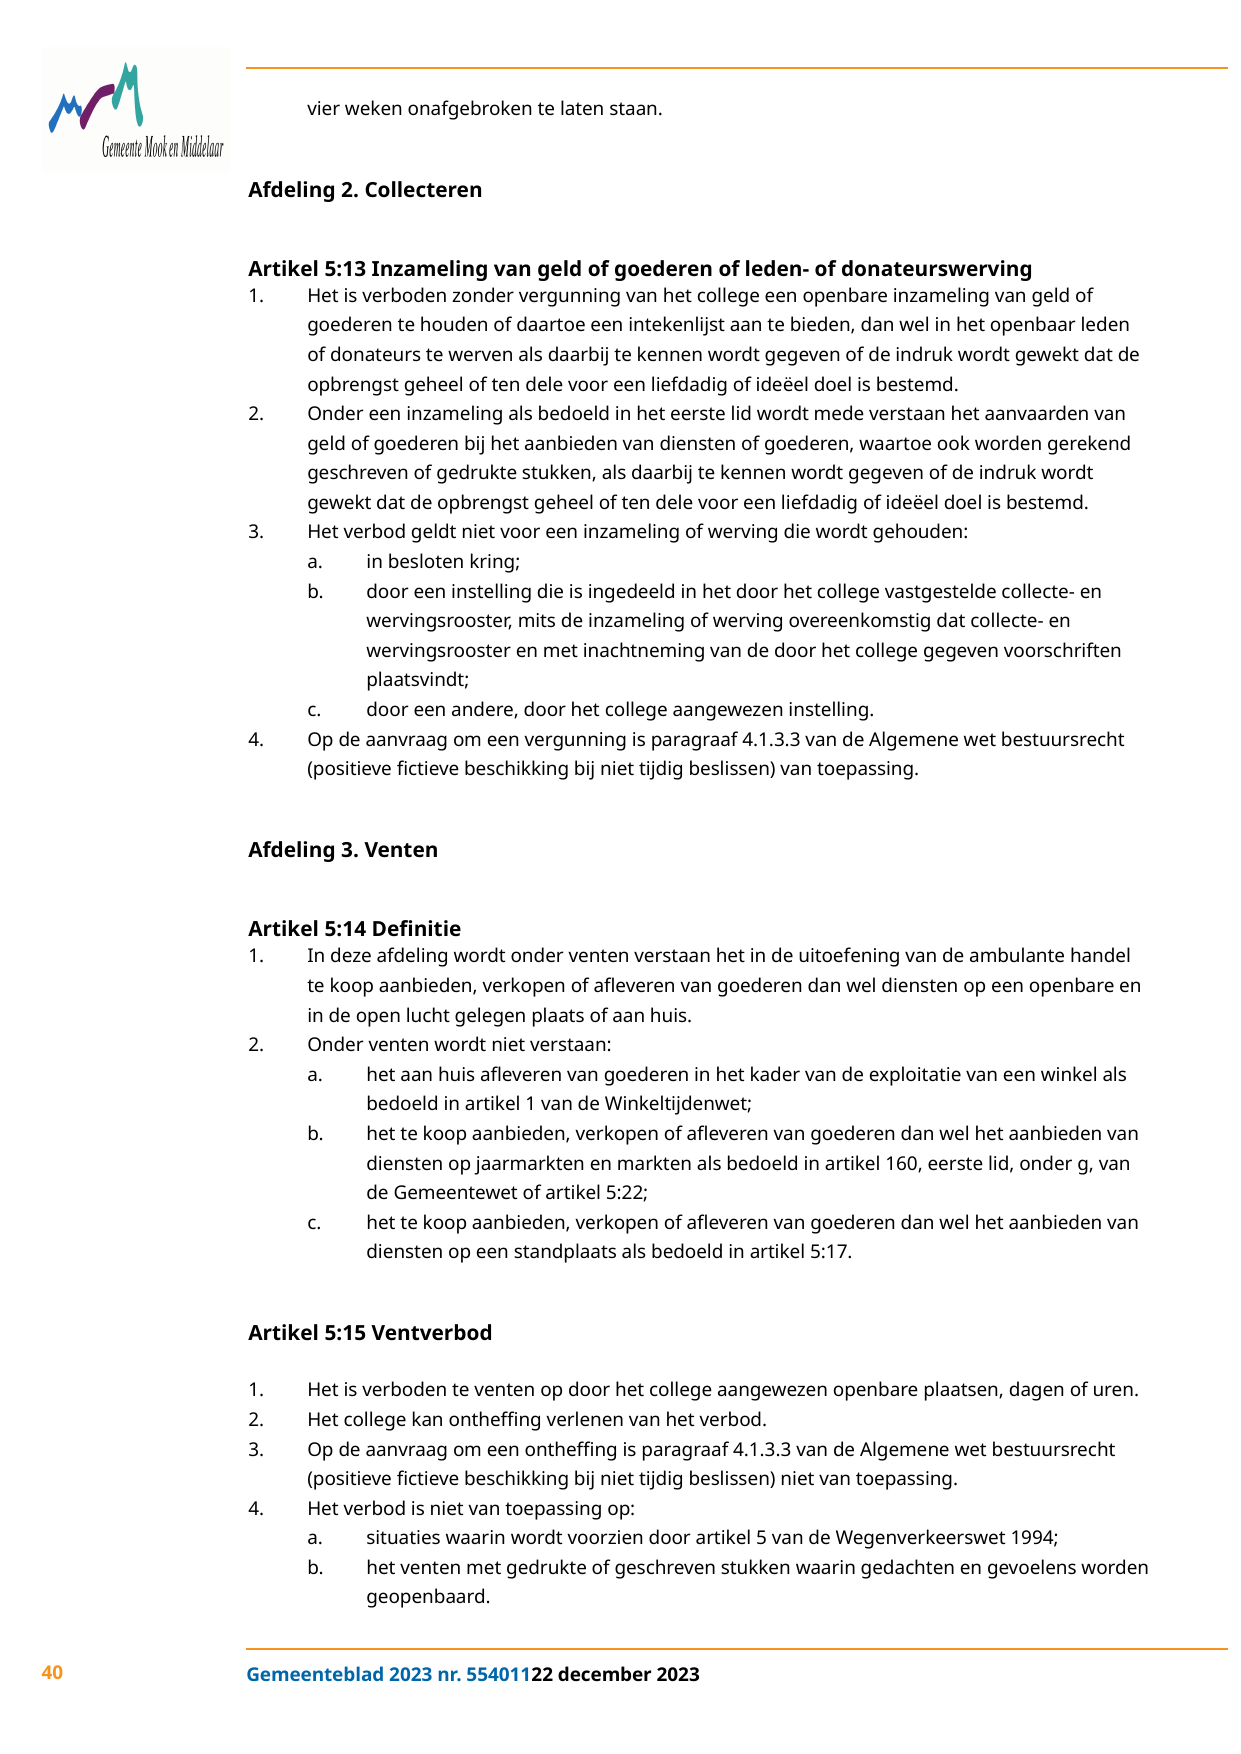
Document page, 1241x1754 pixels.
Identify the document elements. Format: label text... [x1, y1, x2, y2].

list het aan huis afleveren van goederen in het kader van de exploitatie van een winkel als bedoeld in artikel 1 van de Winkeltijdenwet; [307, 1061, 1152, 1116]
list Het is verboden zonder vergunning van het college een openbare inzameling van geld of goederen te houden of daartoe een intekenlijst aan te bieden, dan wel in het openbaar leden of donateurs te werven als daarbij te kennen wordt gegeven of de indruk wordt gewekt dat de opbrengst geheel of ten dele voor een liefdadig of ideëel doel is bestemd. [248, 282, 1152, 397]
picture [41, 47, 231, 172]
text Afdeling 3. Venten [248, 835, 1152, 864]
list Het verbod geldt niet voor een inzameling of werving die wordt gehouden: [248, 519, 1152, 544]
list Het college kan ontheffing verlenen van het verbod. [248, 1406, 1152, 1432]
list vier weken onafgebroken te laten staan. [248, 95, 1152, 121]
list Op de aanvraag om een vergunning is paragraaf 4.1.3.3 van de Algemene wet bestuursrecht (positieve fictieve beschikking bij niet tijdig beslissen) van toepassing. [248, 726, 1152, 781]
text Afdeling 2. Collecteren [248, 175, 1152, 203]
list in besloten kring; [307, 548, 1152, 574]
text Artikel 5:14 Definitie [248, 914, 1152, 943]
text Artikel 5:15 Ventverbod [248, 1318, 1152, 1347]
list In deze afdeling wordt onder venten verstaan het in de uitoefening van de ambulante handel te koop aanbieden, verkopen of afleveren van goederen dan wel diensten op een openbare en in de open lucht gelegen plaats of aan huis. [248, 943, 1152, 1028]
list het venten met gedrukte of geschreven stukken waarin gedachten en gevoelens worden geopenbaard. [307, 1554, 1152, 1609]
list door een instelling die is ingedeeld in het door het college vastgestelde collecte- en wervingsrooster, mits de inzameling of werving overeenkomstig dat collecte- en wervingsrooster en met inachtneming van de door het college gegeven voorschriften plaatsvindt; [307, 578, 1152, 692]
list Het is verboden te venten op door het college aangewezen openbare plaatsen, dagen of uren. [248, 1377, 1152, 1402]
list het te koop aanbieden, verkopen of afleveren van goederen dan wel het aanbieden van diensten op jaarmarkten en markten als bedoeld in artikel 160, eerste lid, onder g, van de Gemeentewet of artikel 5:22; [307, 1120, 1152, 1205]
list situaties waarin wordt voorzien door artikel 5 van de Wegenverkeerswet 1994; [307, 1524, 1152, 1550]
list Onder een inzameling als bedoeld in het eerste lid wordt mede verstaan het aanvaarden van geld of goederen bij het aanbieden van diensten of goederen, waartoe ook worden gerekend geschreven of gedrukte stukken, als daarbij te kennen wordt gegeven of de indruk wordt gewekt dat de opbrengst geheel of ten dele voor een liefdadig of ideëel doel is bestemd. [248, 400, 1152, 515]
text Artikel 5:13 Inzameling van geld of goederen of leden- of donateurswerving [248, 254, 1152, 282]
list Onder venten wordt niet verstaan: [248, 1031, 1152, 1057]
list door een andere, door het college aangewezen instelling. [307, 696, 1152, 722]
list Op de aanvraag om een ontheffing is paragraaf 4.1.3.3 van de Algemene wet bestuursrecht (positieve fictieve beschikking bij niet tijdig beslissen) niet van toepassing. [248, 1436, 1152, 1491]
list Het verbod is niet van toepassing op: [248, 1495, 1152, 1521]
list het te koop aanbieden, verkopen of afleveren van goederen dan wel het aanbieden van diensten op een standplaats als bedoeld in artikel 5:17. [307, 1209, 1152, 1264]
